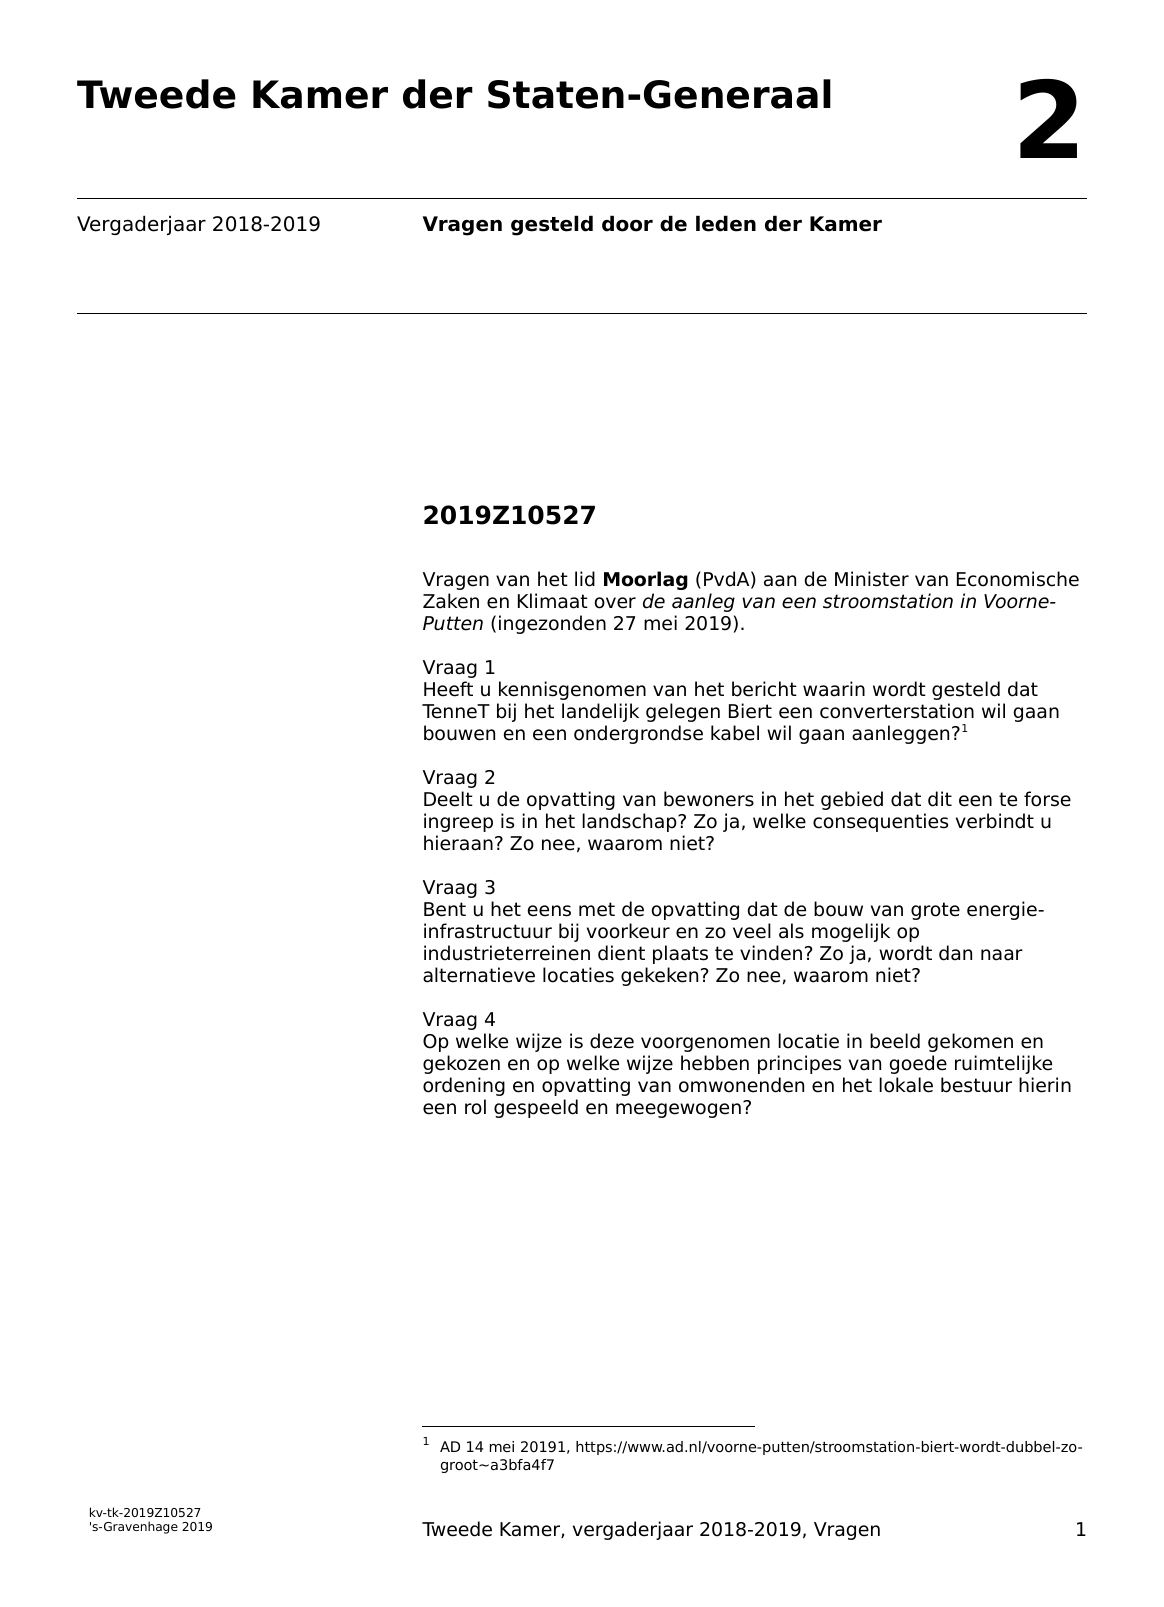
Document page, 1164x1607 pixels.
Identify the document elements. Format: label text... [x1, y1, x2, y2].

text Vraag 1 [422, 657, 1087, 679]
text Op welke wijze is deze voorgenomen locatie in beeld gekomen en gekozen en op welke wijze hebben principes van goede ruimtelijke ordening en opvatting van omwonenden en het lokale bestuur hierin een rol gespeeld en meegewogen? [422, 1031, 1087, 1119]
table_cell Vergaderjaar 2018-2019 [77, 199, 422, 313]
text AD 14 mei 20191, https://www.ad.nl/voorne-putten/stroomstation-biert-wordt-dubbel-zo-groot~a3bfa4f7 [422, 1435, 1087, 1474]
text Vraag 2 [422, 767, 1087, 789]
table_header Tweede Kamer der Staten-Generaal [77, 59, 886, 198]
text Vragen van het lid Moorlag (PvdA) aan de Minister van Economische Zaken en Klimaat over de aanleg van een stroomstation in Voorne-Putten (ingezonden 27 mei 2019). [422, 569, 1087, 635]
text Deelt u de opvatting van bewoners in het gebied dat dit een te forse ingreep is in het landschap? Zo ja, welke consequenties verbindt u hieraan? Zo nee, waarom niet? [422, 789, 1087, 855]
text Bent u het eens met de opvatting dat de bouw van grote energie-infrastructuur bij voorkeur en zo veel als mogelijk op industrieterreinen dient plaats te vinden? Zo ja, wordt dan naar alternatieve locaties gekeken? Zo nee, waarom niet? [422, 899, 1087, 987]
text Vraag 4 [422, 1009, 1087, 1031]
text Vraag 3 [422, 877, 1087, 899]
text 2019Z10527 [422, 501, 1087, 531]
table_header 2 [886, 59, 1087, 198]
text kv-tk-2019Z10527 [88, 1506, 323, 1520]
text Heeft u kennisgenomen van het bericht waarin wordt gesteld dat TenneT bij het landelijk gelegen Biert een converterstation wil gaan bouwen en een ondergrondse kabel wil gaan aanleggen? [422, 679, 1087, 745]
text 's-Gravenhage 2019 [88, 1520, 323, 1534]
table_cell Vragen gesteld door de leden der Kamer [422, 199, 1087, 313]
